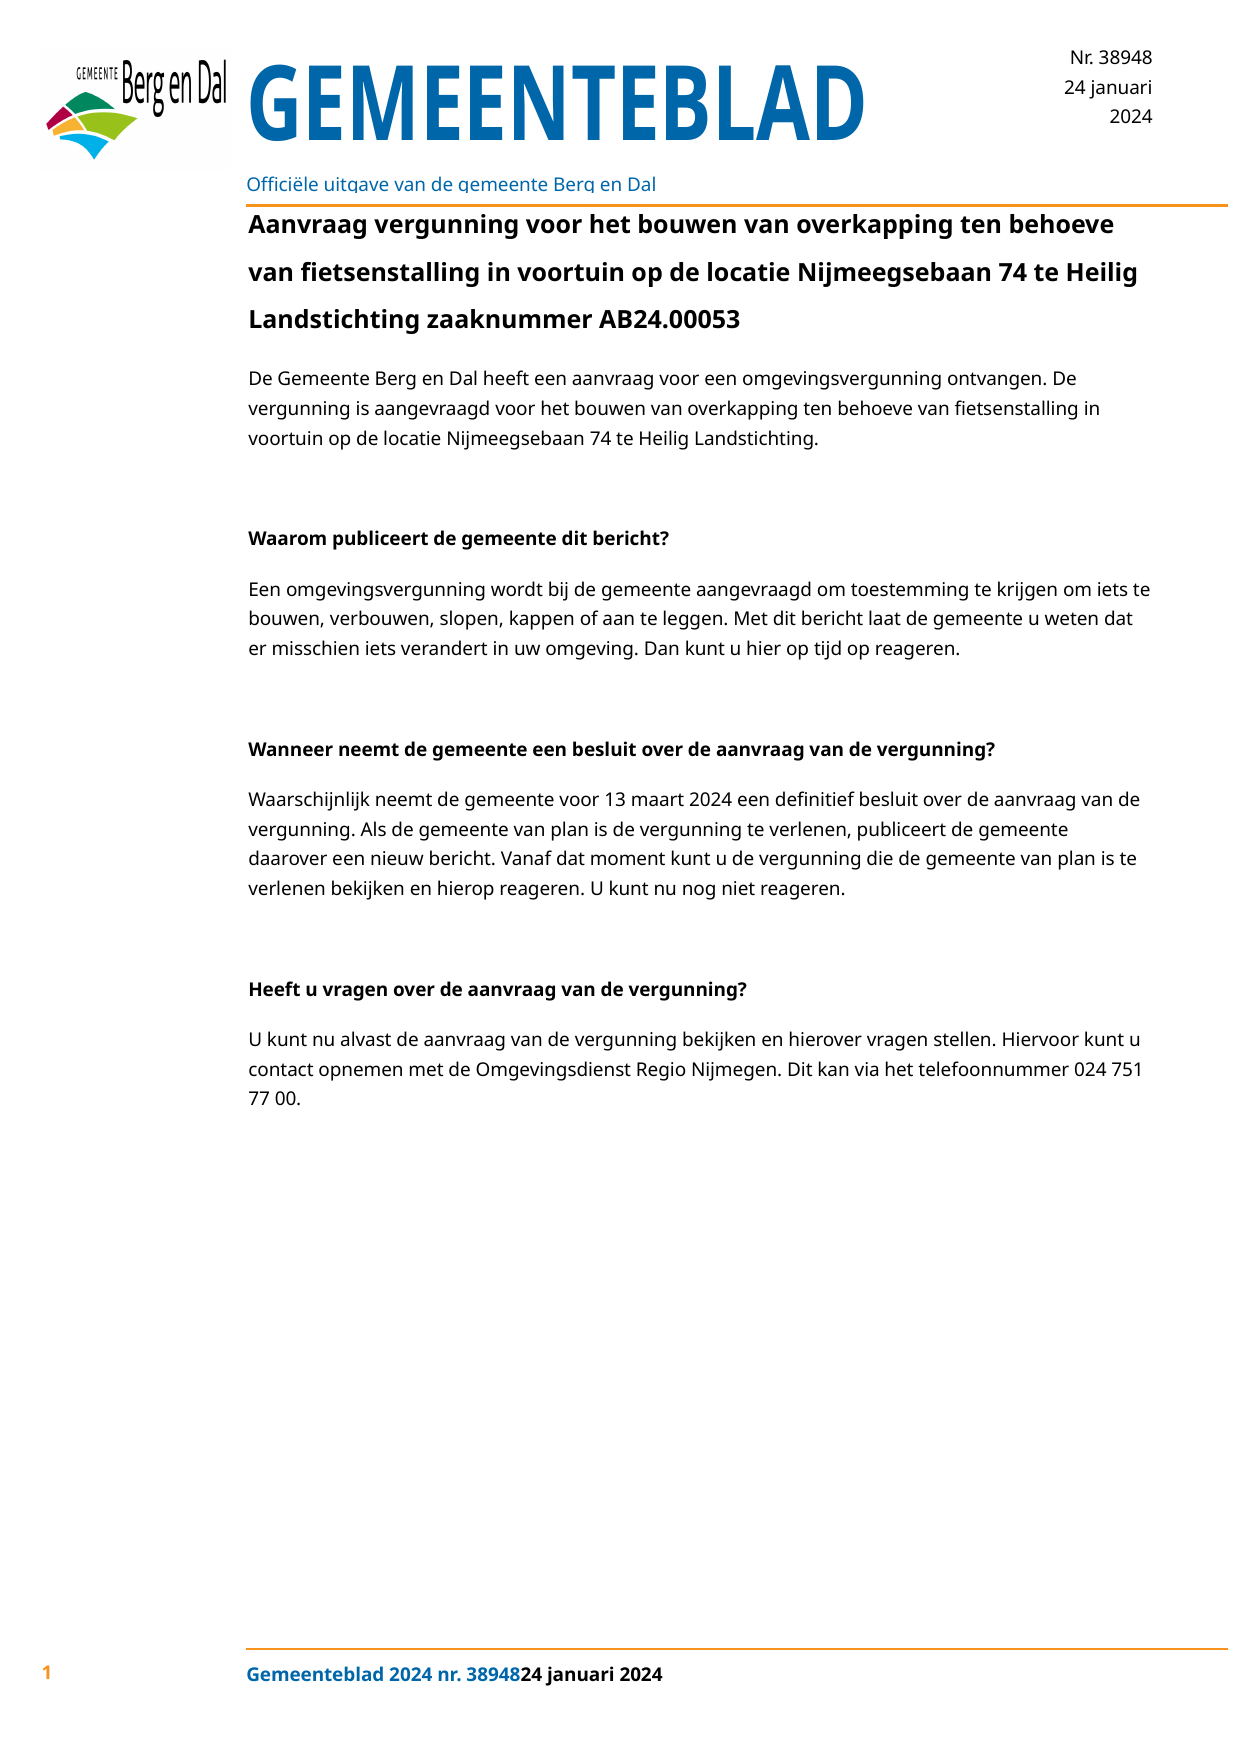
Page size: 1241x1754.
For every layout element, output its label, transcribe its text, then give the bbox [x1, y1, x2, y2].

text Wanneer neemt de gemeente een besluit over de aanvraag van de vergunning? [248, 736, 1152, 762]
text Waarschijnlijk neemt de gemeente voor 13 maart 2024 een definitief besluit over de aanvraag van de vergunning. Als de gemeente van plan is de vergunning te verlenen, publiceert de gemeente daarover een nieuw bericht. Vanaf dat moment kunt u de vergunning die de gemeente van plan is te verlenen bekijken en hierop reageren. U kunt nu nog niet reageren. [248, 786, 1152, 901]
text U kunt nu alvast de aanvraag van de vergunning bekijken en hierover vragen stellen. Hiervoor kunt u contact opnemen met de Omgevingsdienst Regio Nijmegen. Dit kan via het telefoonnummer 024 751 77 00. [248, 1026, 1152, 1111]
text Een omgevingsvergunning wordt bij de gemeente aangevraagd om toestemming te krijgen om iets te bouwen, verbouwen, slopen, kappen of aan te leggen. Met dit bericht laat de gemeente u weten dat er misschien iets verandert in uw omgeving. Dan kunt u hier op tijd op reageren. [248, 576, 1152, 661]
text De Gemeente Berg en Dal heeft een aanvraag voor een omgevingsvergunning ontvangen. De vergunning is aangevraagd voor het bouwen van overkapping ten behoeve van fietsenstalling in voortuin op de locatie Nijmeegsebaan 74 te Heilig Landstichting. [248, 366, 1152, 450]
picture [41, 47, 231, 172]
text Aanvraag vergunning voor het bouwen van overkapping ten behoeve van fietsenstalling in voortuin op de locatie Nijmeegsebaan 74 te Heilig Landstichting zaaknummer AB24.00053 [248, 207, 1152, 336]
text Waarom publiceert de gemeente dit bericht? [248, 526, 1152, 551]
text Heeft u vragen over de aanvraag van de vergunning? [248, 976, 1152, 1002]
